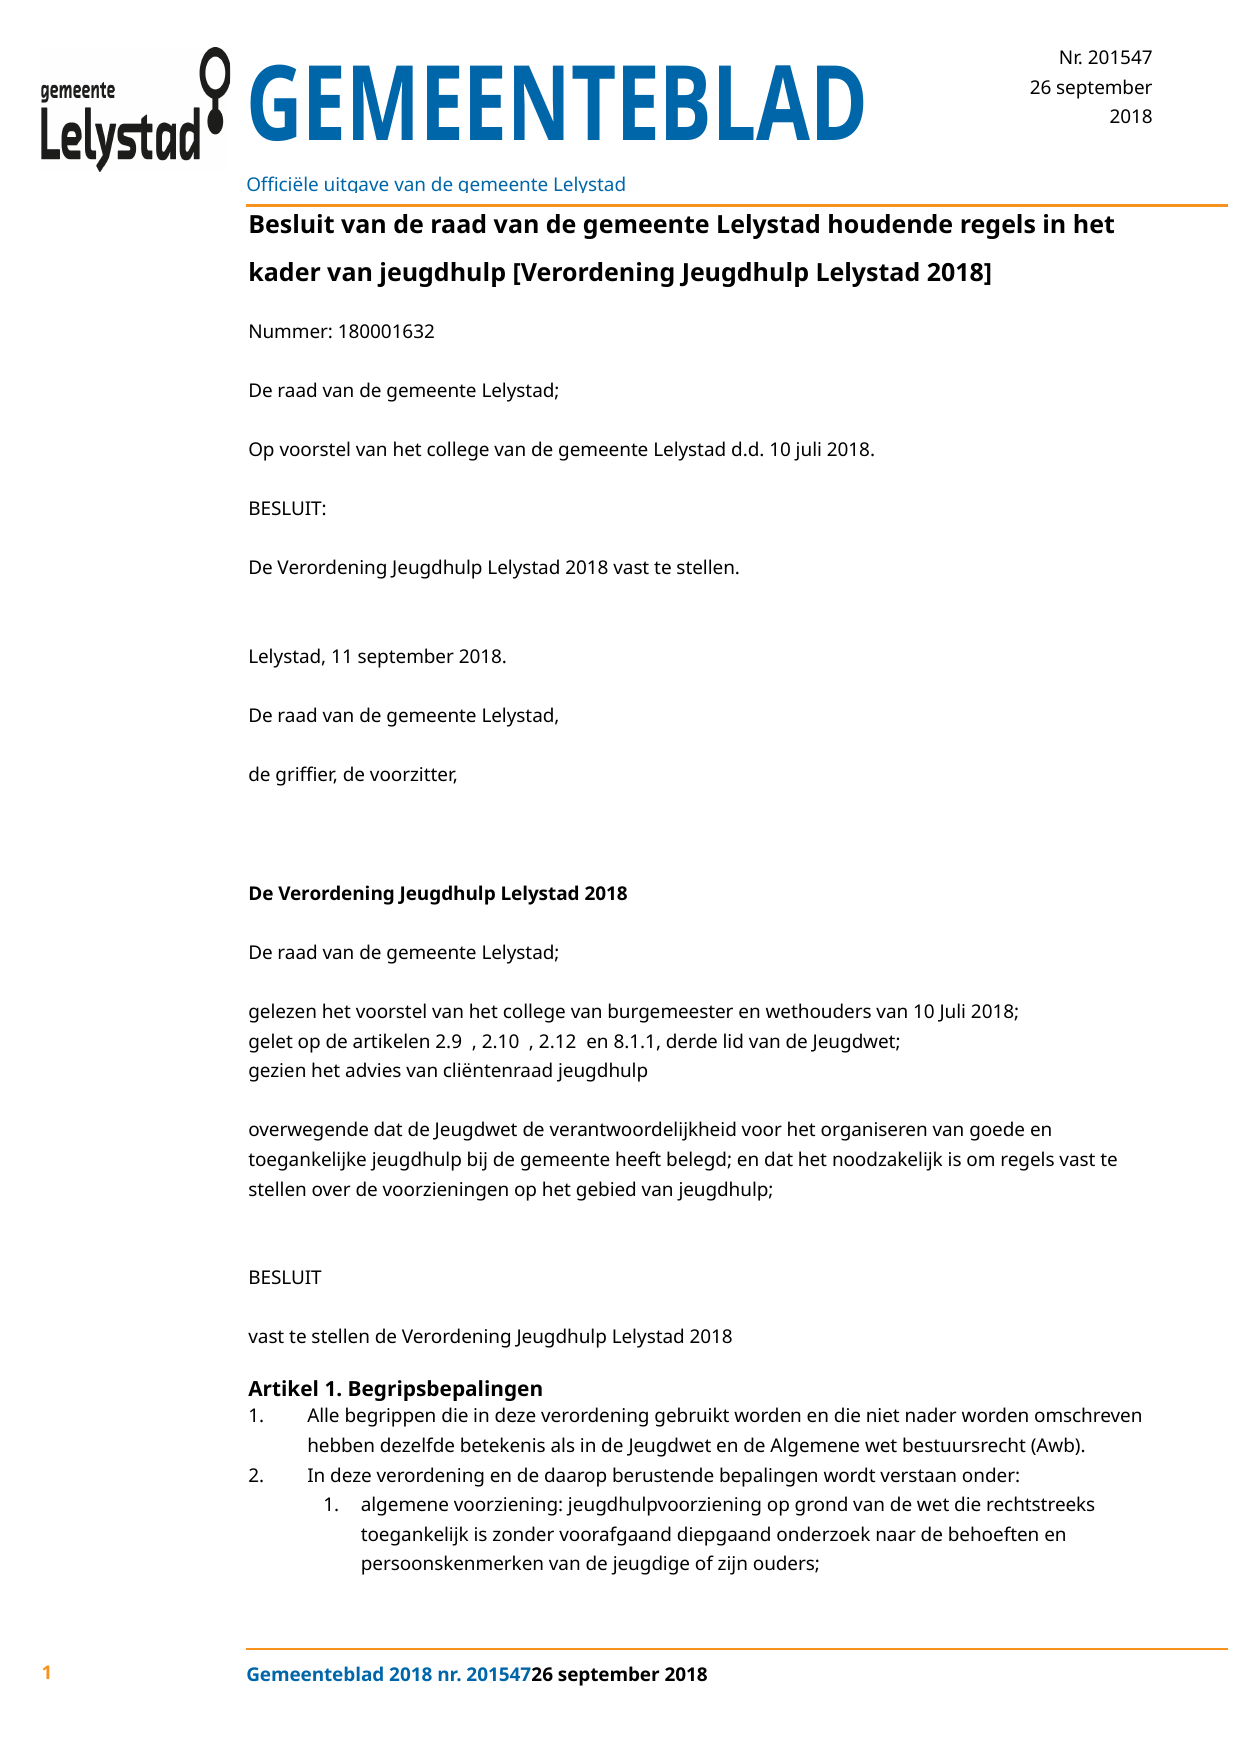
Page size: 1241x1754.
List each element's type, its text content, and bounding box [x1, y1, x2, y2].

text Besluit van de raad van de gemeente Lelystad houdende regels in het kader van jeugdhulp [Verordening Jeugdhulp Lelystad 2018] [248, 207, 1152, 288]
picture [41, 47, 231, 172]
text de griffier, de voorzitter, [248, 762, 1152, 787]
list algemene voorziening: jeugdhulpvoorziening op grond van de wet die rechtstreeks toegankelijk is zonder voorafgaand diepgaand onderzoek naar de behoeften en persoonskenmerken van de jeugdige of zijn ouders; [323, 1491, 1152, 1576]
text Lelystad, 11 september 2018. [248, 643, 1152, 669]
text gezien het advies van cliëntenraad jeugdhulp [248, 1057, 1152, 1083]
text De Verordening Jeugdhulp Lelystad 2018 [248, 880, 1152, 906]
text BESLUIT: [248, 495, 1152, 521]
text De raad van de gemeente Lelystad; [248, 939, 1152, 965]
list In deze verordening en de daarop berustende bepalingen wordt verstaan onder: [248, 1462, 1152, 1487]
text BESLUIT [248, 1264, 1152, 1290]
text overwegende dat de Jeugdwet de verantwoordelijkheid voor het organiseren van goede en toegankelijke jeugdhulp bij de gemeente heeft belegd; en dat het noodzakelijk is om regels vast te stellen over de voorzieningen op het gebied van jeugdhulp; [248, 1117, 1152, 1202]
text De Verordening Jeugdhulp Lelystad 2018 vast te stellen. [248, 554, 1152, 580]
text vast te stellen de Verordening Jeugdhulp Lelystad 2018 [248, 1324, 1152, 1349]
text Artikel 1. Begripsbepalingen [248, 1374, 1152, 1403]
list Alle begrippen die in deze verordening gebruikt worden en die niet nader worden omschreven hebben dezelfde betekenis als in de Jeugdwet en de Algemene wet bestuursrecht (Awb). [248, 1403, 1152, 1458]
text gelet op de artikelen 2.9 , 2.10 , 2.12 en 8.1.1, derde lid van de Jeugdwet; [248, 1028, 1152, 1054]
text De raad van de gemeente Lelystad, [248, 702, 1152, 728]
text gelezen het voorstel van het college van burgemeester en wethouders van 10 Juli 2018; [248, 998, 1152, 1024]
text Op voorstel van het college van de gemeente Lelystad d.d. 10 juli 2018. [248, 436, 1152, 462]
text Nummer: 180001632 [248, 318, 1152, 344]
text De raad van de gemeente Lelystad; [248, 377, 1152, 403]
